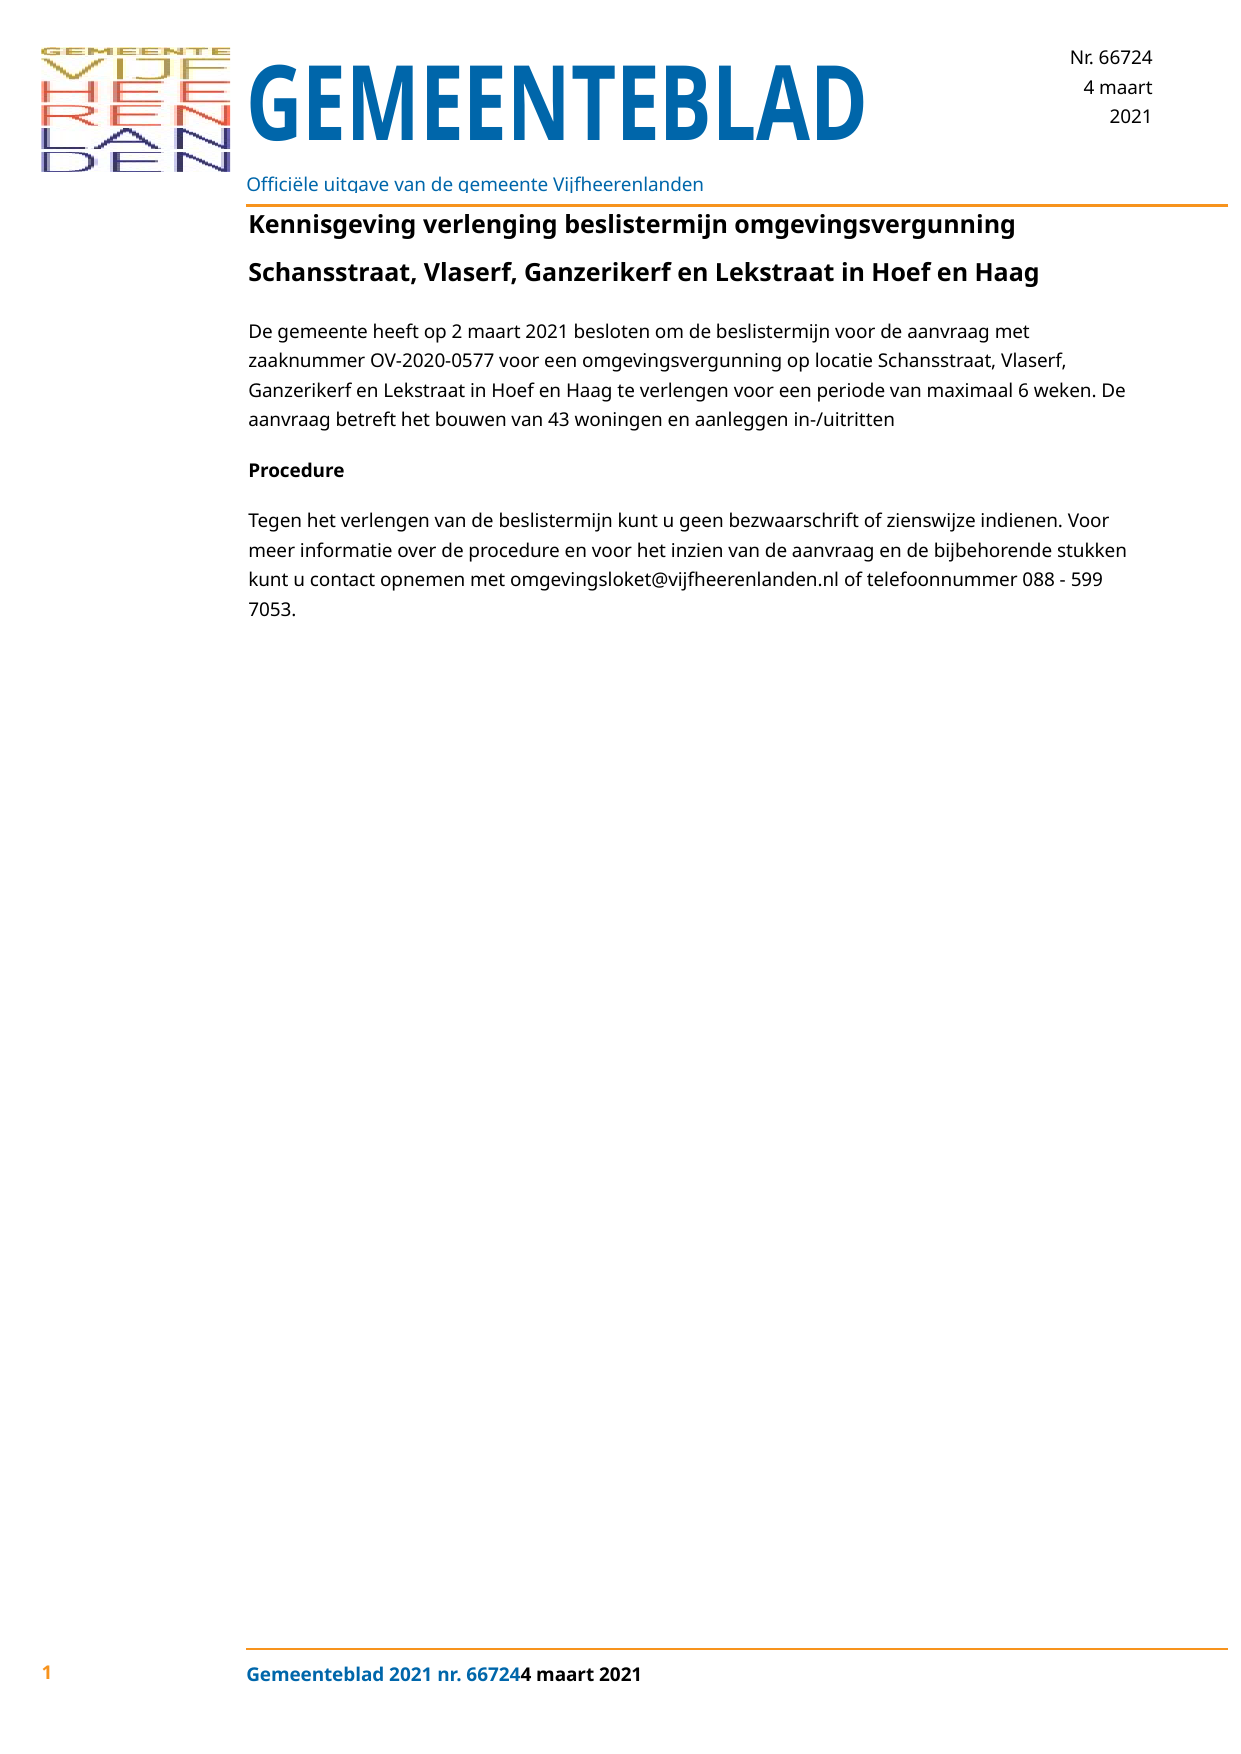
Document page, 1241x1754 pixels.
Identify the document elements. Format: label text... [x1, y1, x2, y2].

text De gemeente heeft op 2 maart 2021 besloten om de beslistermijn voor de aanvraag met zaaknummer OV-2020-0577 voor een omgevingsvergunning op locatie Schansstraat, Vlaserf, Ganzerikerf en Lekstraat in Hoef en Haag te verlengen voor een periode van maximaal 6 weken. De aanvraag betreft het bouwen van 43 woningen en aanleggen in-/uitritten [248, 318, 1152, 432]
text Procedure [248, 457, 1152, 483]
text Tegen het verlengen van de beslistermijn kunt u geen bezwaarschrift of zienswijze indienen. Voor meer informatie over de procedure en voor het inzien van de aanvraag en de bijbehorende stukken kunt u contact opnemen met omgevingsloket@vijfheerenlanden.nl of telefoonnummer 088 - 599 7053. [248, 507, 1152, 622]
picture [41, 47, 231, 172]
text Kennisgeving verlenging beslistermijn omgevingsvergunning Schansstraat, Vlaserf, Ganzerikerf en Lekstraat in Hoef en Haag [248, 207, 1152, 288]
